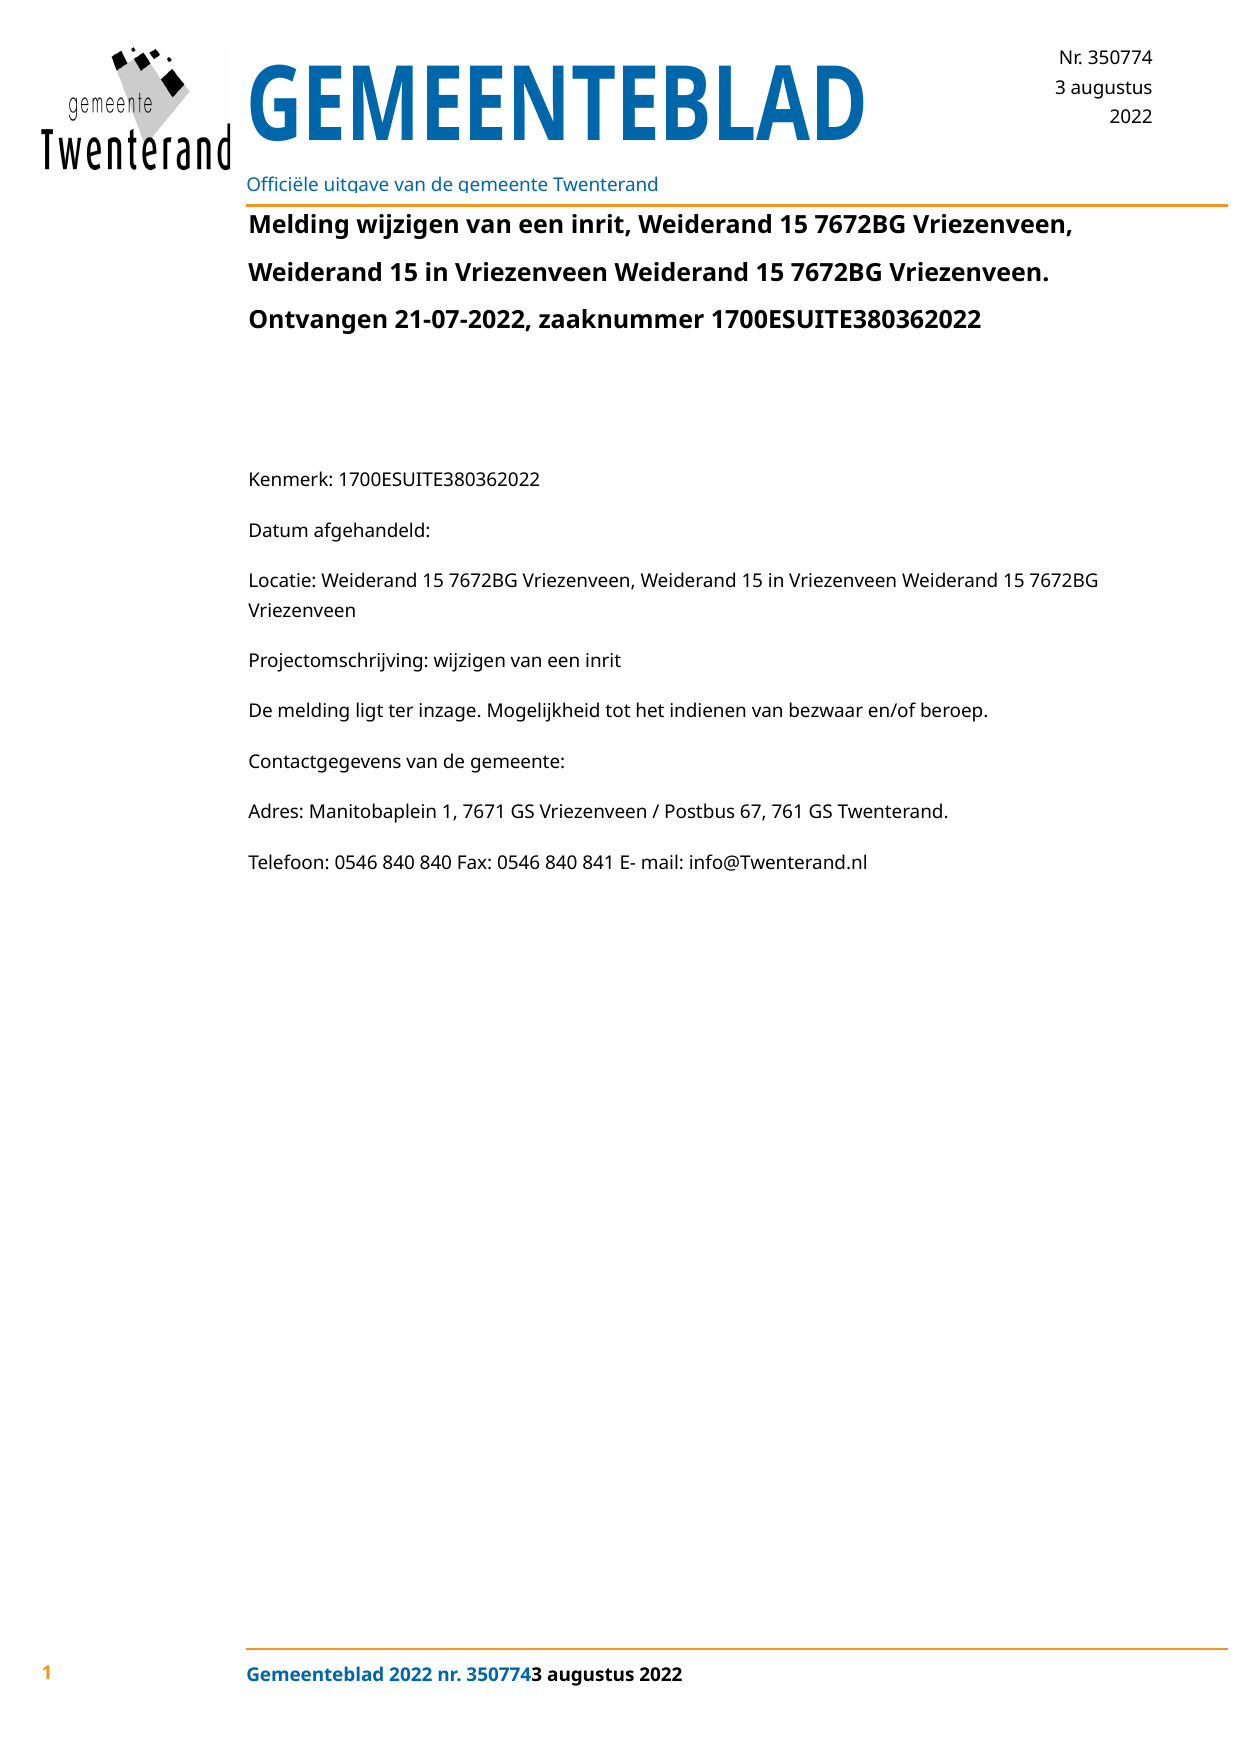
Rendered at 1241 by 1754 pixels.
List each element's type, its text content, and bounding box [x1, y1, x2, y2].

text Adres: Manitobaplein 1, 7671 GS Vriezenveen / Postbus 67, 761 GS Twenterand. [248, 798, 1152, 824]
text Locatie: Weiderand 15 7672BG Vriezenveen, Weiderand 15 in Vriezenveen Weiderand 15 7672BG Vriezenveen [248, 567, 1152, 622]
text Melding wijzigen van een inrit, Weiderand 15 7672BG Vriezenveen, Weiderand 15 in Vriezenveen Weiderand 15 7672BG Vriezenveen. Ontvangen 21-07-2022, zaaknummer 1700ESUITE380362022 [248, 207, 1152, 336]
text Datum afgehandeld: [248, 517, 1152, 542]
picture [41, 47, 231, 172]
text Contactgegevens van de gemeente: [248, 748, 1152, 774]
text De melding ligt ter inzage. Mogelijkheid tot het indienen van bezwaar en/of beroep. [248, 698, 1152, 723]
text Kenmerk: 1700ESUITE380362022 [248, 466, 1152, 492]
text Telefoon: 0546 840 840 Fax: 0546 840 841 E- mail: info@Twenterand.nl [248, 849, 1152, 874]
text Projectomschrijving: wijzigen van een inrit [248, 647, 1152, 673]
